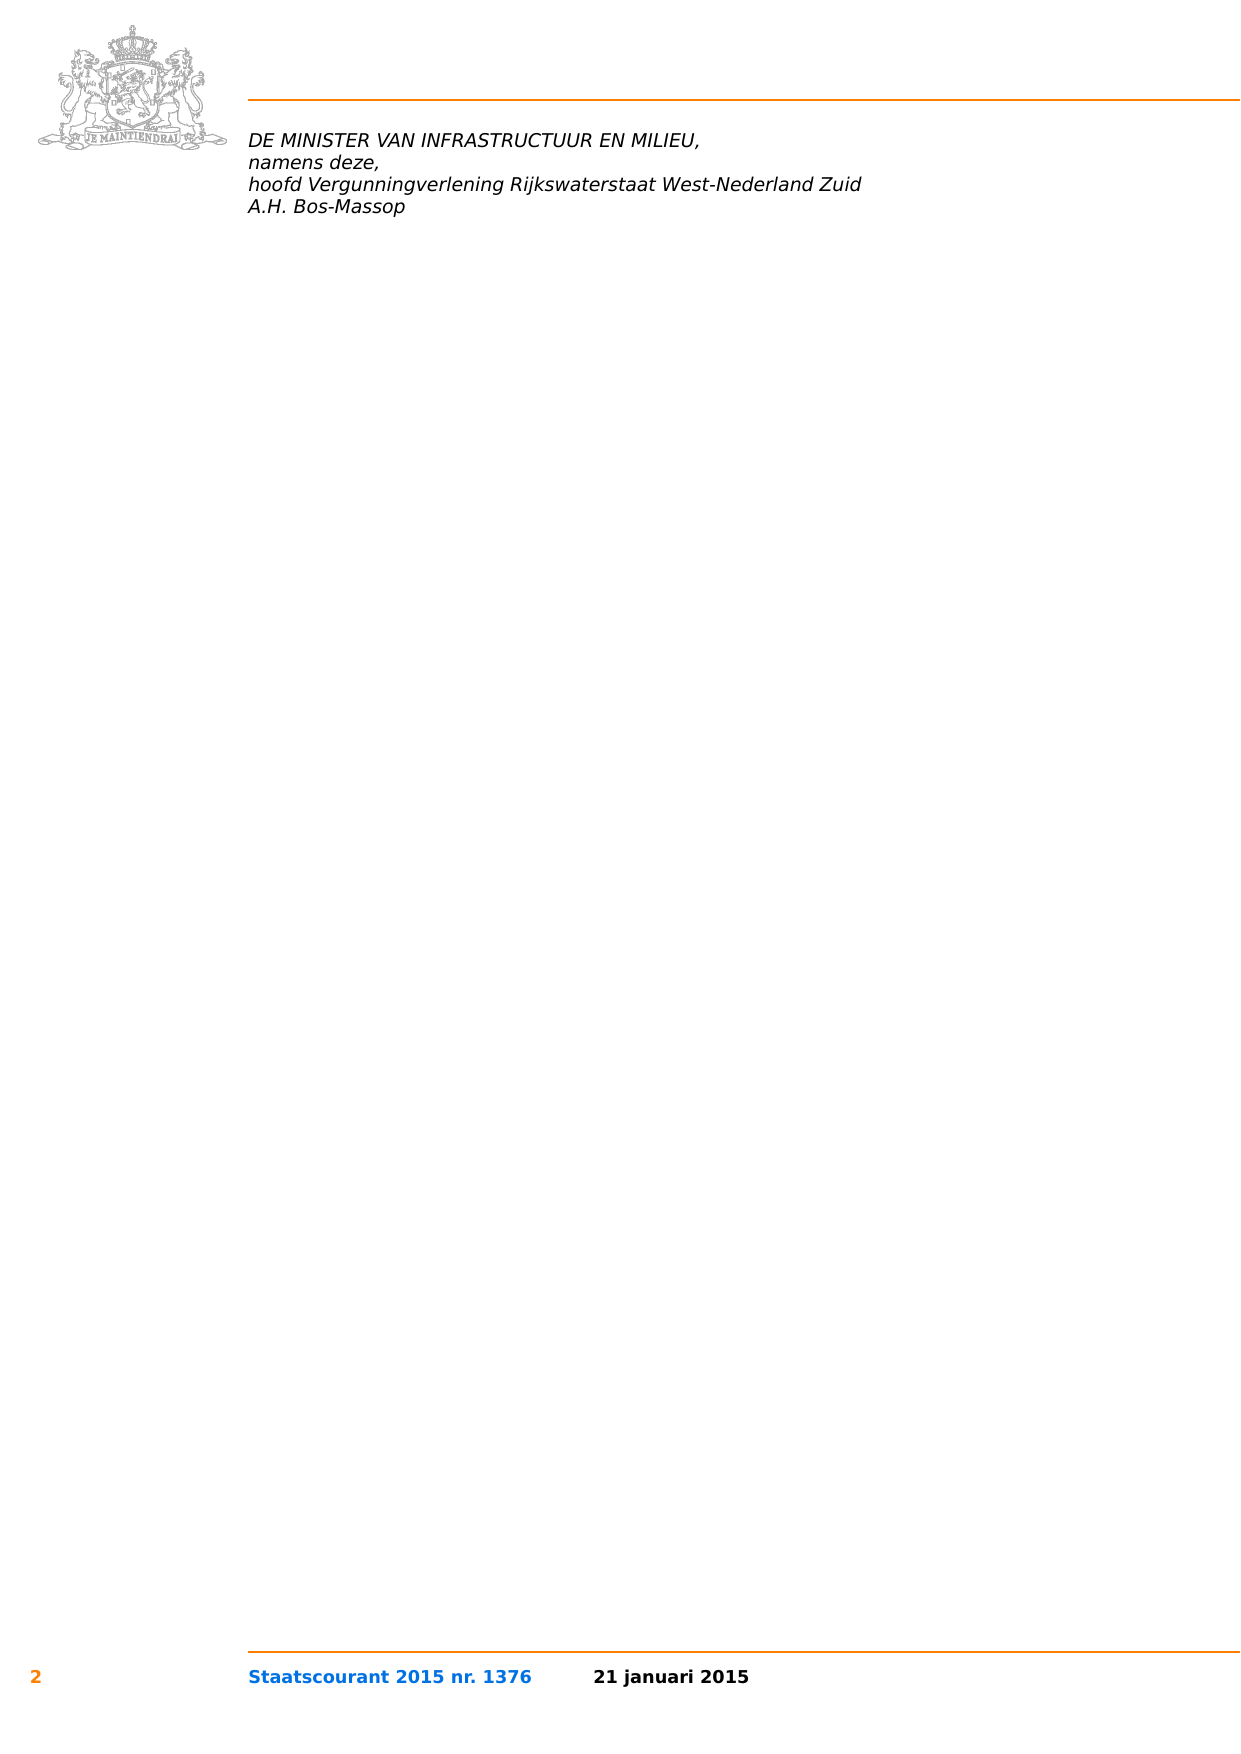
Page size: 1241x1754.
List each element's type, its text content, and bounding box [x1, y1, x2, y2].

text DE MINISTER VAN INFRASTRUCTUUR EN MILIEU, namens deze, hoofd Vergunningverlening Rijkswaterstaat West-Nederland Zuid A.H. Bos-Massop [248, 130, 1163, 218]
picture [38, 25, 227, 150]
